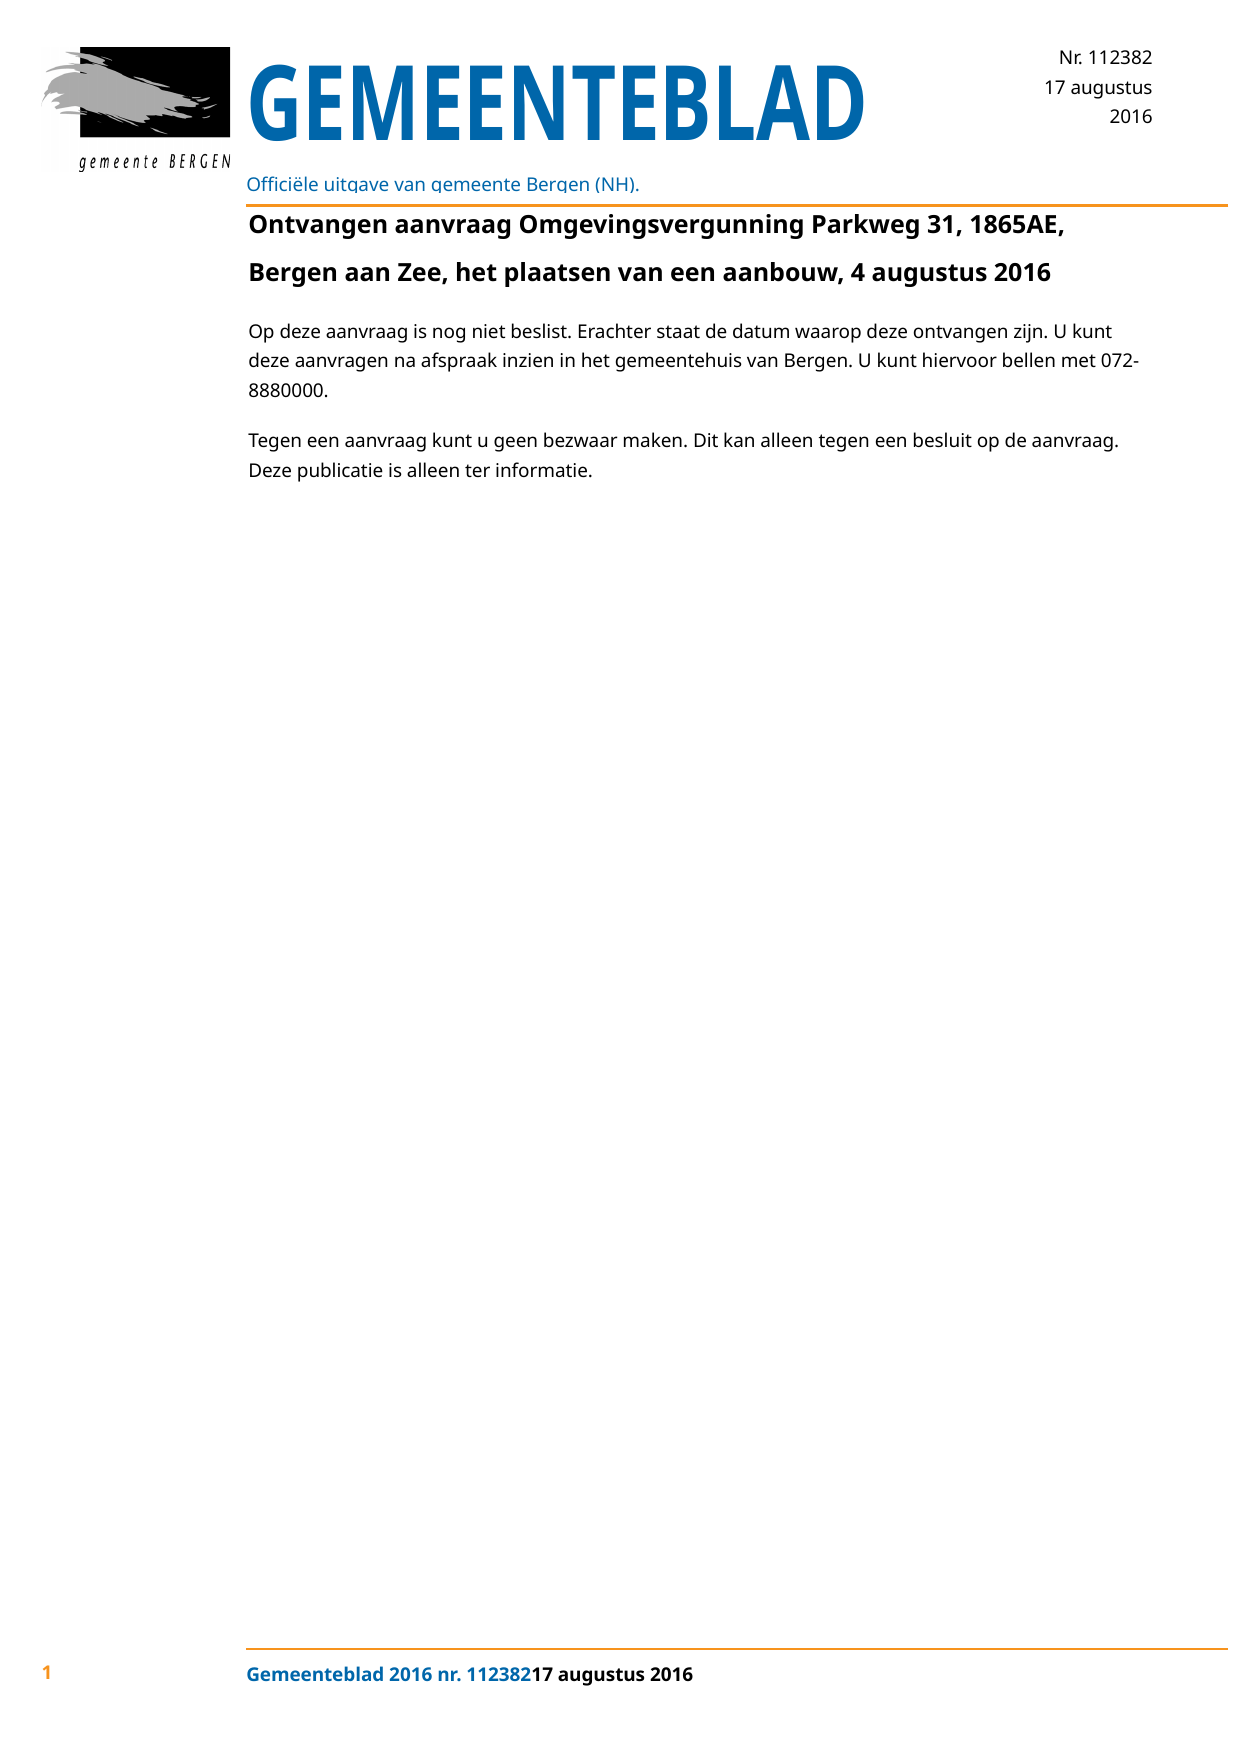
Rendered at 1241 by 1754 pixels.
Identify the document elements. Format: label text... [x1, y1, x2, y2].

text Ontvangen aanvraag Omgevingsvergunning Parkweg 31, 1865AE, Bergen aan Zee, het plaatsen van een aanbouw, 4 augustus 2016 [248, 207, 1152, 288]
picture [41, 47, 231, 172]
text Tegen een aanvraag kunt u geen bezwaar maken. Dit kan alleen tegen een besluit op de aanvraag. Deze publicatie is alleen ter informatie. [248, 427, 1152, 483]
text Op deze aanvraag is nog niet beslist. Erachter staat de datum waarop deze ontvangen zijn. U kunt deze aanvragen na afspraak inzien in het gemeentehuis van Bergen. U kunt hiervoor bellen met 072-8880000. [248, 318, 1152, 403]
